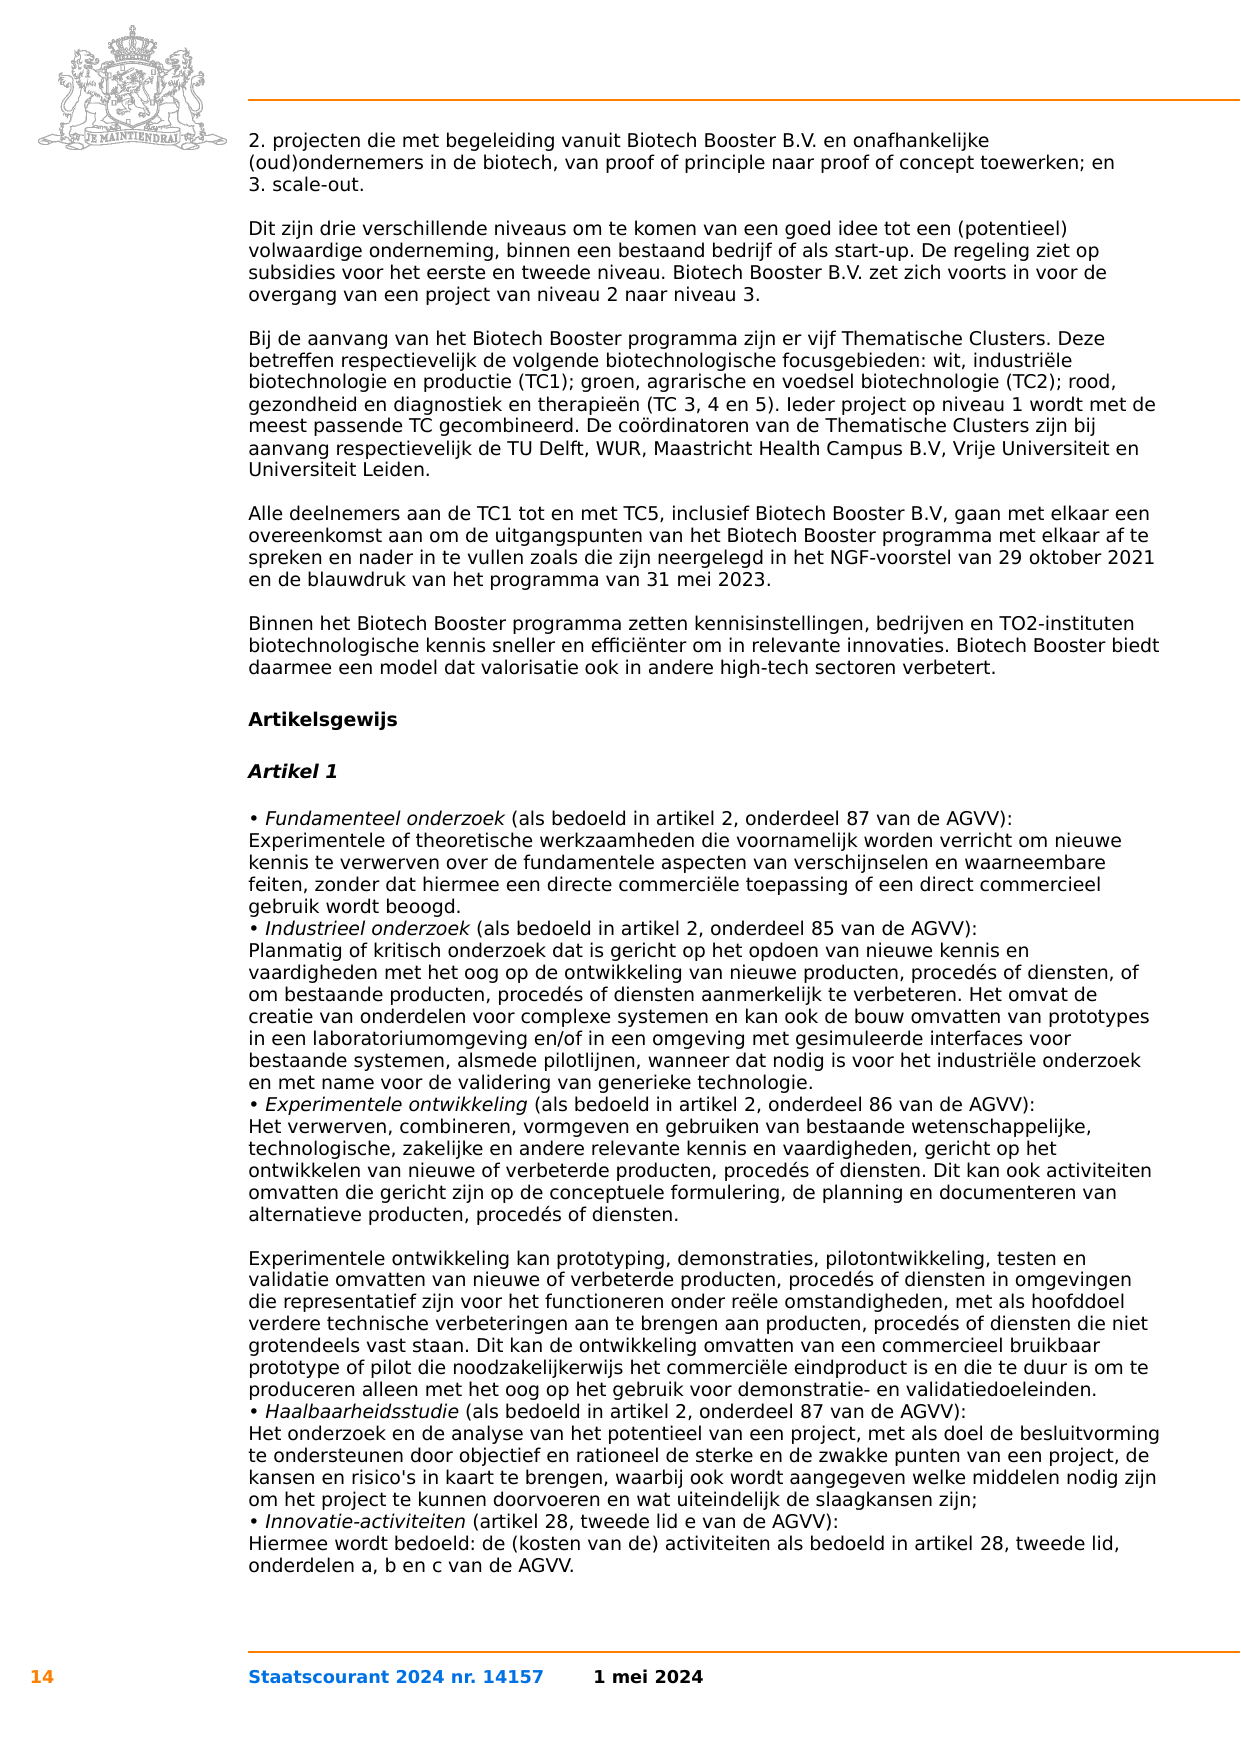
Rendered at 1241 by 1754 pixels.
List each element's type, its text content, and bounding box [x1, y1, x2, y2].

text Hiermee wordt bedoeld: de (kosten van de) activiteiten als bedoeld in artikel 28, tweede lid, onderdelen a, b en c van de AGVV. [248, 1533, 1163, 1577]
text • Industrieel onderzoek (als bedoeld in artikel 2, onderdeel 85 van de AGVV): [248, 918, 1163, 940]
text • Fundamenteel onderzoek (als bedoeld in artikel 2, onderdeel 87 van de AGVV): [248, 808, 1163, 830]
text Bij de aanvang van het Biotech Booster programma zijn er vijf Thematische Clusters. Deze betreffen respectievelijk de volgende biotechnologische focusgebieden: wit, industriële biotechnologie en productie (TC1); groen, agrarische en voedsel biotechnologie (TC2); rood, gezondheid en diagnostiek en therapieën (TC 3, 4 en 5). Ieder project op niveau 1 wordt met de meest passende TC gecombineerd. De coördinatoren van de Thematische Clusters zijn bij aanvang respectievelijk de TU Delft, WUR, Maastricht Health Campus B.V, Vrije Universiteit en Universiteit Leiden. [248, 327, 1163, 481]
text Experimentele ontwikkeling kan prototyping, demonstraties, pilotontwikkeling, testen en validatie omvatten van nieuwe of verbeterde producten, procedés of diensten in omgevingen die representatief zijn voor het functioneren onder reële omstandigheden, met als hoofddoel verdere technische verbeteringen aan te brengen aan producten, procedés of diensten die niet grotendeels vast staan. Dit kan de ontwikkeling omvatten van een commercieel bruikbaar prototype of pilot die noodzakelijkerwijs het commerciële eindproduct is en die te duur is om te produceren alleen met het oog op het gebruik voor demonstratie- en validatiedoeleinden. [248, 1247, 1163, 1401]
text Experimentele of theoretische werkzaamheden die voornamelijk worden verricht om nieuwe kennis te verwerven over de fundamentele aspecten van verschijnselen en waarneembare feiten, zonder dat hiermee een directe commerciële toepassing of een direct commercieel gebruik wordt beoogd. [248, 830, 1163, 918]
text 3. scale-out. [248, 174, 1163, 196]
subtitle Artikelsgewijs [248, 709, 1163, 731]
text Het verwerven, combineren, vormgeven en gebruiken van bestaande wetenschappelijke, technologische, zakelijke en andere relevante kennis en vaardigheden, gericht op het ontwikkelen van nieuwe of verbeterde producten, procedés of diensten. Dit kan ook activiteiten omvatten die gericht zijn op de conceptuele formulering, de planning en documenteren van alternatieve producten, procedés of diensten. [248, 1116, 1163, 1226]
text Planmatig of kritisch onderzoek dat is gericht op het opdoen van nieuwe kennis en vaardigheden met het oog op de ontwikkeling van nieuwe producten, procedés of diensten, of om bestaande producten, procedés of diensten aanmerkelijk te verbeteren. Het omvat de creatie van onderdelen voor complexe systemen en kan ook de bouw omvatten van prototypes in een laboratoriumomgeving en/of in een omgeving met gesimuleerde interfaces voor bestaande systemen, alsmede pilotlijnen, wanneer dat nodig is voor het industriële onderzoek en met name voor de validering van generieke technologie. [248, 940, 1163, 1094]
text Dit zijn drie verschillende niveaus om te komen van een goed idee tot een (potentieel) volwaardige onderneming, binnen een bestaand bedrijf of als start-up. De regeling ziet op subsidies voor het eerste en tweede niveau. Biotech Booster B.V. zet zich voorts in voor de overgang van een project van niveau 2 naar niveau 3. [248, 218, 1163, 306]
text 2. projecten die met begeleiding vanuit Biotech Booster B.V. en onafhankelijke (oud)ondernemers in de biotech, van proof of principle naar proof of concept toewerken; en [248, 130, 1163, 174]
text Binnen het Biotech Booster programma zetten kennisinstellingen, bedrijven en TO2-instituten biotechnologische kennis sneller en efficiënter om in relevante innovaties. Biotech Booster biedt daarmee een model dat valorisatie ook in andere high-tech sectoren verbetert. [248, 613, 1163, 679]
text • Experimentele ontwikkeling (als bedoeld in artikel 2, onderdeel 86 van de AGVV): [248, 1094, 1163, 1116]
subtitle Artikel 1 [248, 761, 1163, 783]
text • Haalbaarheidsstudie (als bedoeld in artikel 2, onderdeel 87 van de AGVV): [248, 1401, 1163, 1423]
text Alle deelnemers aan de TC1 tot en met TC5, inclusief Biotech Booster B.V, gaan met elkaar een overeenkomst aan om de uitgangspunten van het Biotech Booster programma met elkaar af te spreken en nader in te vullen zoals die zijn neergelegd in het NGF-voorstel van 29 oktober 2021 en de blauwdruk van het programma van 31 mei 2023. [248, 503, 1163, 591]
text Het onderzoek en de analyse van het potentieel van een project, met als doel de besluitvorming te ondersteunen door objectief en rationeel de sterke en de zwakke punten van een project, de kansen en risico's in kaart te brengen, waarbij ook wordt aangegeven welke middelen nodig zijn om het project te kunnen doorvoeren en wat uiteindelijk de slaagkansen zijn; [248, 1423, 1163, 1511]
picture [38, 25, 227, 150]
text • Innovatie-activiteiten (artikel 28, tweede lid e van de AGVV): [248, 1511, 1163, 1533]
